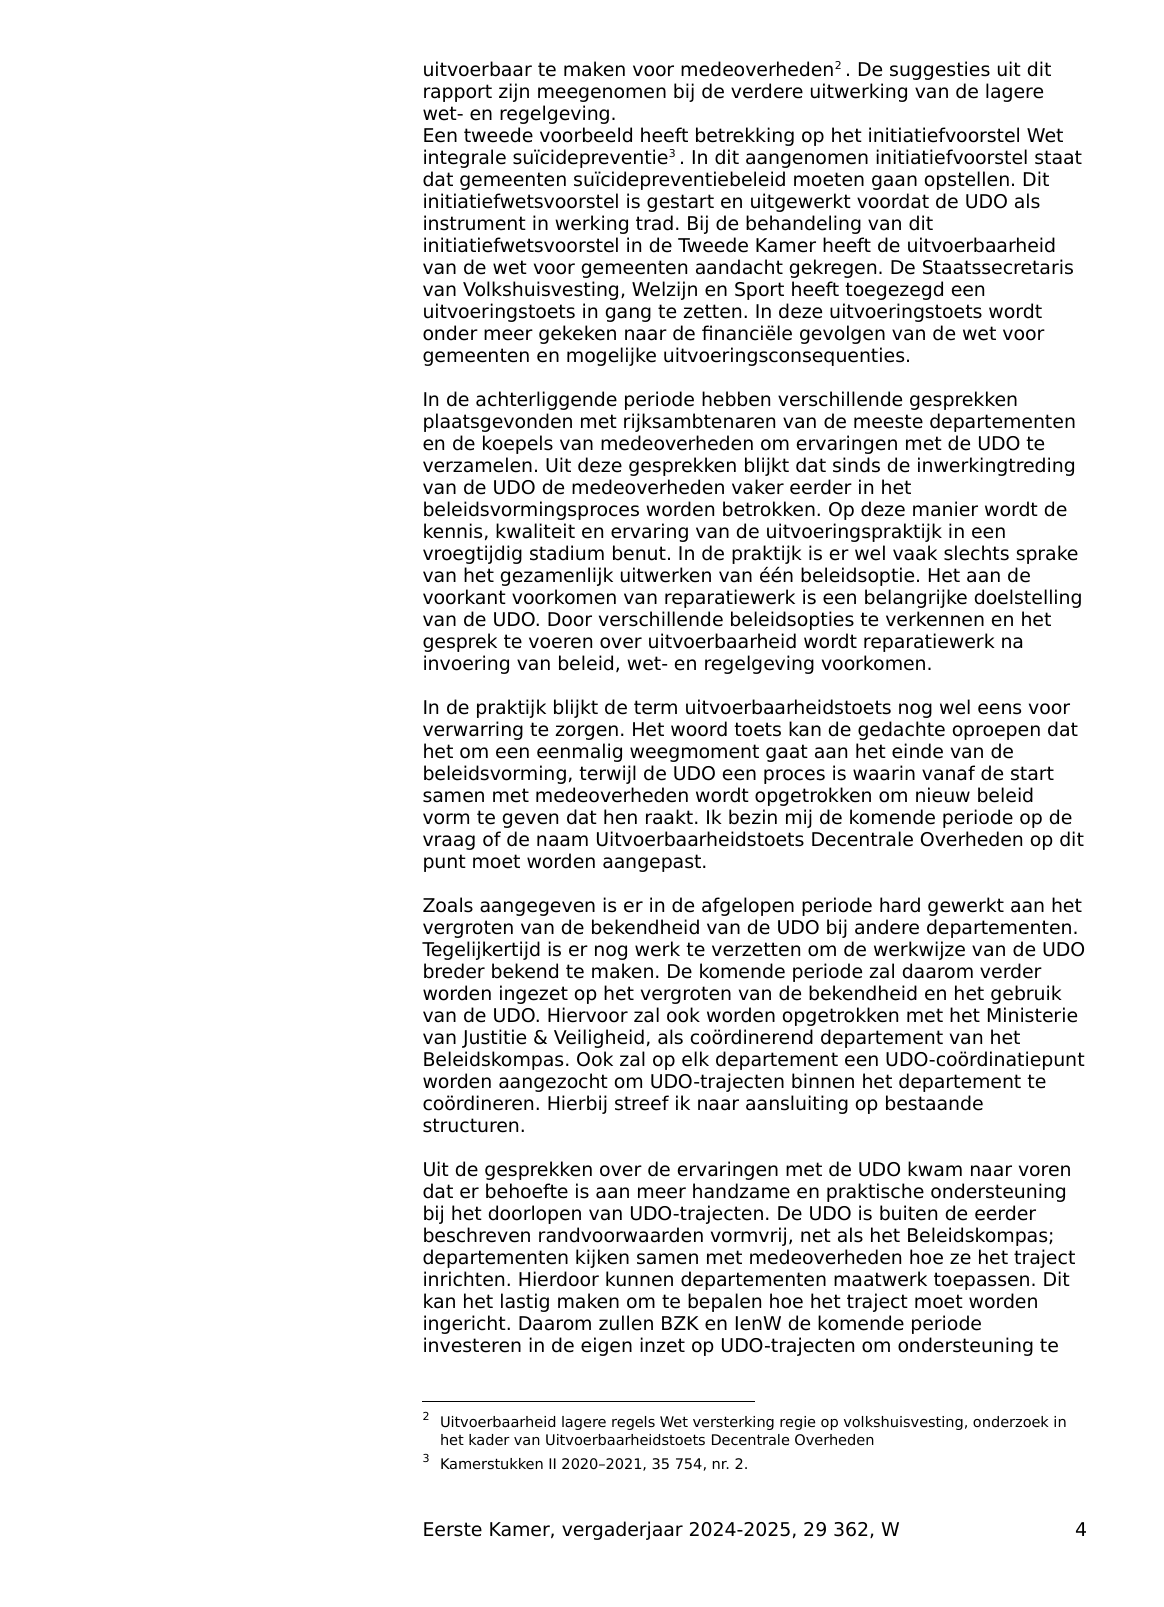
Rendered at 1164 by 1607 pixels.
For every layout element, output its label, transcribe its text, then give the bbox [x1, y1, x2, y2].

text uitvoerbaar te maken voor medeoverheden. De suggesties uit dit rapport zijn meegenomen bij de verdere uitwerking van de lagere wet- en regelgeving. [422, 59, 1087, 125]
text Een tweede voorbeeld heeft betrekking op het initiatiefvoorstel Wet integrale suïcidepreventie. In dit aangenomen initiatiefvoorstel staat dat gemeenten suïcidepreventiebeleid moeten gaan opstellen. Dit initiatiefwetsvoorstel is gestart en uitgewerkt voordat de UDO als instrument in werking trad. Bij de behandeling van dit initiatiefwetsvoorstel in de Tweede Kamer heeft de uitvoerbaarheid van de wet voor gemeenten aandacht gekregen. De Staatssecretaris van Volkshuisvesting, Welzijn en Sport heeft toegezegd een uitvoeringstoets in gang te zetten. In deze uitvoeringstoets wordt onder meer gekeken naar de financiële gevolgen van de wet voor gemeenten en mogelijke uitvoeringsconsequenties. [422, 125, 1087, 367]
text Zoals aangegeven is er in de afgelopen periode hard gewerkt aan het vergroten van de bekendheid van de UDO bij andere departementen. Tegelijkertijd is er nog werk te verzetten om de werkwijze van de UDO breder bekend te maken. De komende periode zal daarom verder worden ingezet op het vergroten van de bekendheid en het gebruik van de UDO. Hiervoor zal ook worden opgetrokken met het Ministerie van Justitie & Veiligheid, als coördinerend departement van het Beleidskompas. Ook zal op elk departement een UDO-coördinatiepunt worden aangezocht om UDO-trajecten binnen het departement te coördineren. Hierbij streef ik naar aansluiting op bestaande structuren. [422, 895, 1087, 1137]
text In de achterliggende periode hebben verschillende gesprekken plaatsgevonden met rijksambtenaren van de meeste departementen en de koepels van medeoverheden om ervaringen met de UDO te verzamelen. Uit deze gesprekken blijkt dat sinds de inwerkingtreding van de UDO de medeoverheden vaker eerder in het beleidsvormingsproces worden betrokken. Op deze manier wordt de kennis, kwaliteit en ervaring van de uitvoeringspraktijk in een vroegtijdig stadium benut. In de praktijk is er wel vaak slechts sprake van het gezamenlijk uitwerken van één beleidsoptie. Het aan de voorkant voorkomen van reparatiewerk is een belangrijke doelstelling van de UDO. Door verschillende beleidsopties te verkennen en het gesprek te voeren over uitvoerbaarheid wordt reparatiewerk na invoering van beleid, wet- en regelgeving voorkomen. [422, 389, 1087, 675]
text Uit de gesprekken over de ervaringen met de UDO kwam naar voren dat er behoefte is aan meer handzame en praktische ondersteuning bij het doorlopen van UDO-trajecten. De UDO is buiten de eerder beschreven randvoorwaarden vormvrij, net als het Beleidskompas; departementen kijken samen met medeoverheden hoe ze het traject inrichten. Hierdoor kunnen departementen maatwerk toepassen. Dit kan het lastig maken om te bepalen hoe het traject moet worden ingericht. Daarom zullen BZK en IenW de komende periode investeren in de eigen inzet op UDO-trajecten om ondersteuning te [422, 1159, 1087, 1357]
text Kamerstukken II 2020–2021, 35 754, nr. 2. [422, 1452, 1087, 1474]
text Uitvoerbaarheid lagere regels Wet versterking regie op volkshuisvesting, onderzoek in het kader van Uitvoerbaarheidstoets Decentrale Overheden [422, 1410, 1087, 1449]
text In de praktijk blijkt de term uitvoerbaarheidstoets nog wel eens voor verwarring te zorgen. Het woord toets kan de gedachte oproepen dat het om een eenmalig weegmoment gaat aan het einde van de beleidsvorming, terwijl de UDO een proces is waarin vanaf de start samen met medeoverheden wordt opgetrokken om nieuw beleid vorm te geven dat hen raakt. Ik bezin mij de komende periode op de vraag of de naam Uitvoerbaarheidstoets Decentrale Overheden op dit punt moet worden aangepast. [422, 697, 1087, 873]
